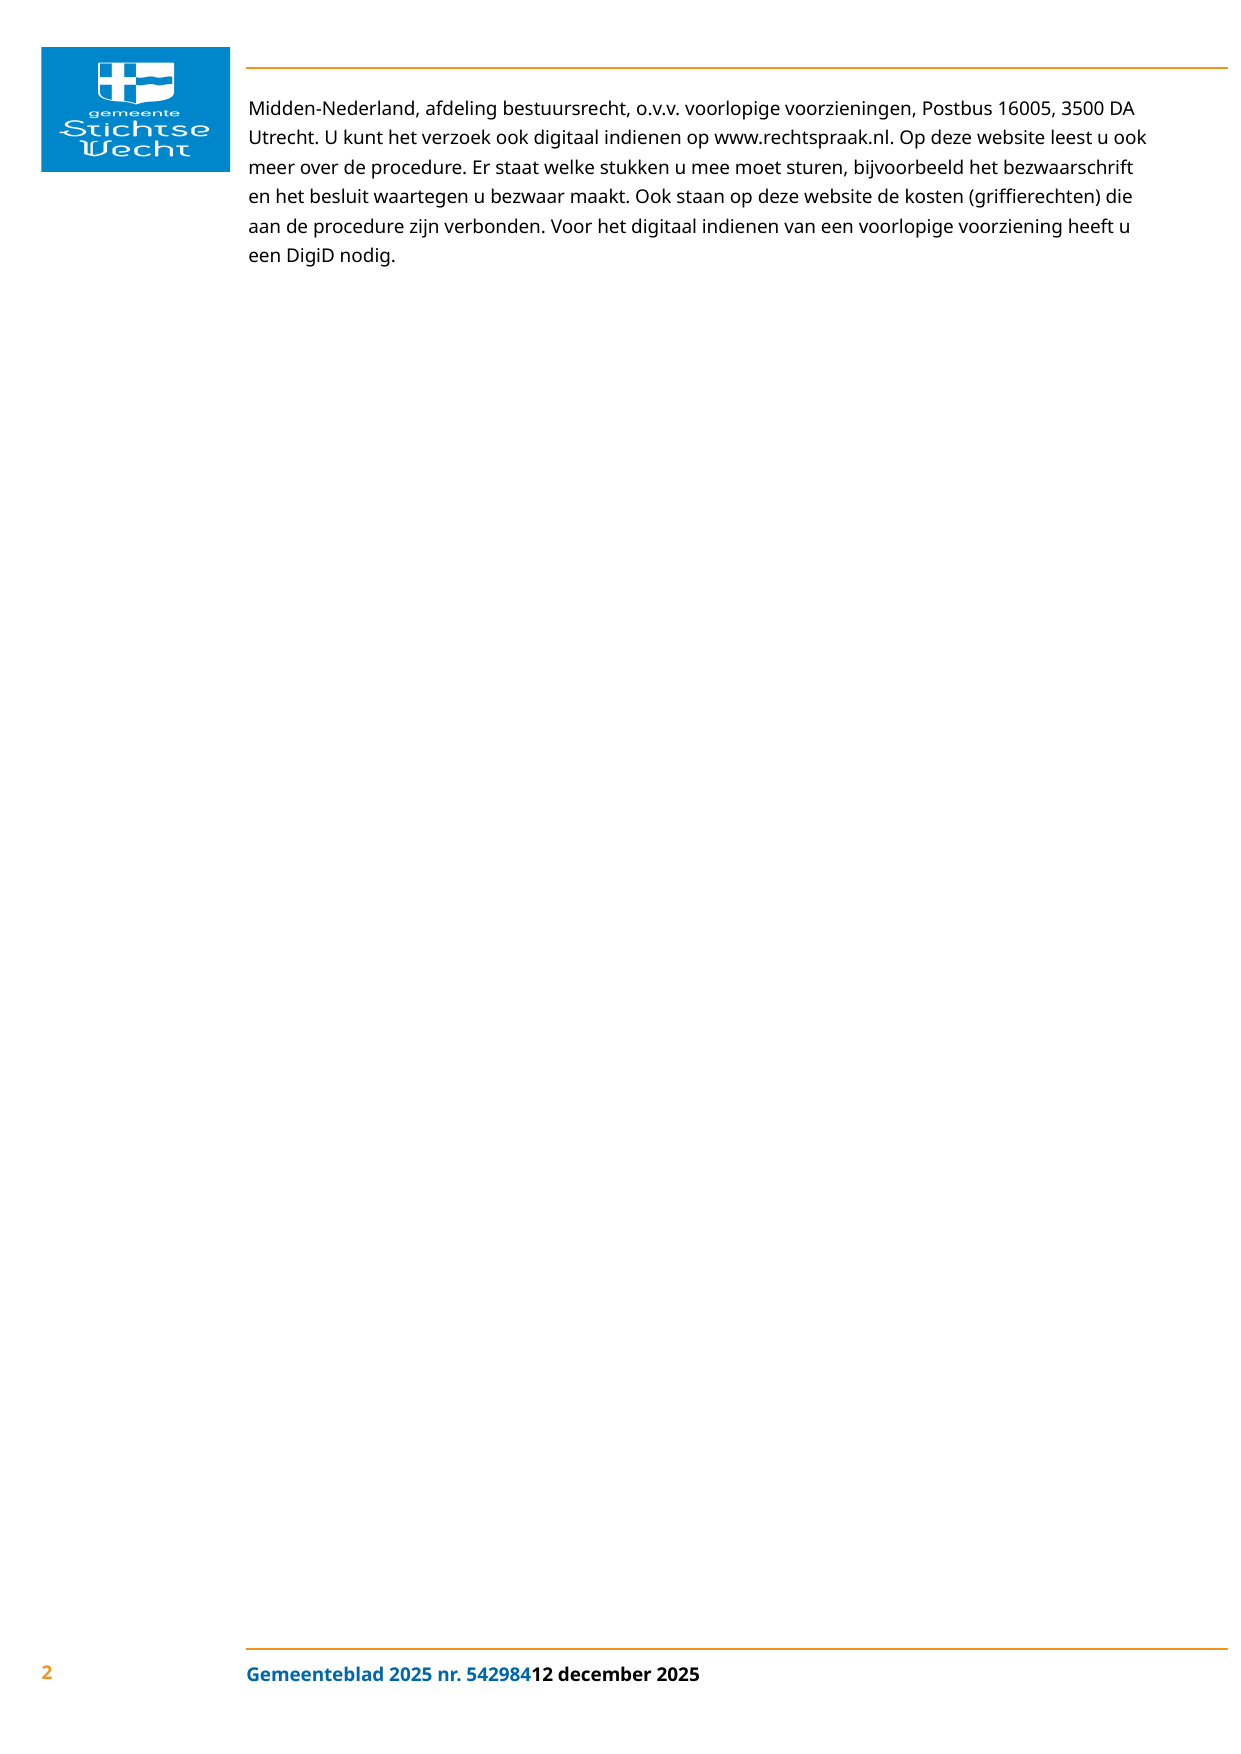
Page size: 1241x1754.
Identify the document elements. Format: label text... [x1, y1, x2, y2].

picture [137, 63, 174, 103]
text Midden-Nederland, afdeling bestuursrecht, o.v.v. voorlopige voorzieningen, Postbus 16005, 3500 DA Utrecht. U kunt het verzoek ook digitaal indienen op www.rechtspraak.nl. Op deze website leest u ook meer over de procedure. Er staat welke stukken u mee moet sturen, bijvoorbeeld het bezwaarschrift en het besluit waartegen u bezwaar maakt. Ook staan op deze website de kosten (griffierechten) die aan de procedure zijn verbonden. Voor het digitaal indienen van een voorlopige voorziening heeft u een DigiD nodig. [248, 95, 1152, 268]
picture [99, 63, 135, 101]
